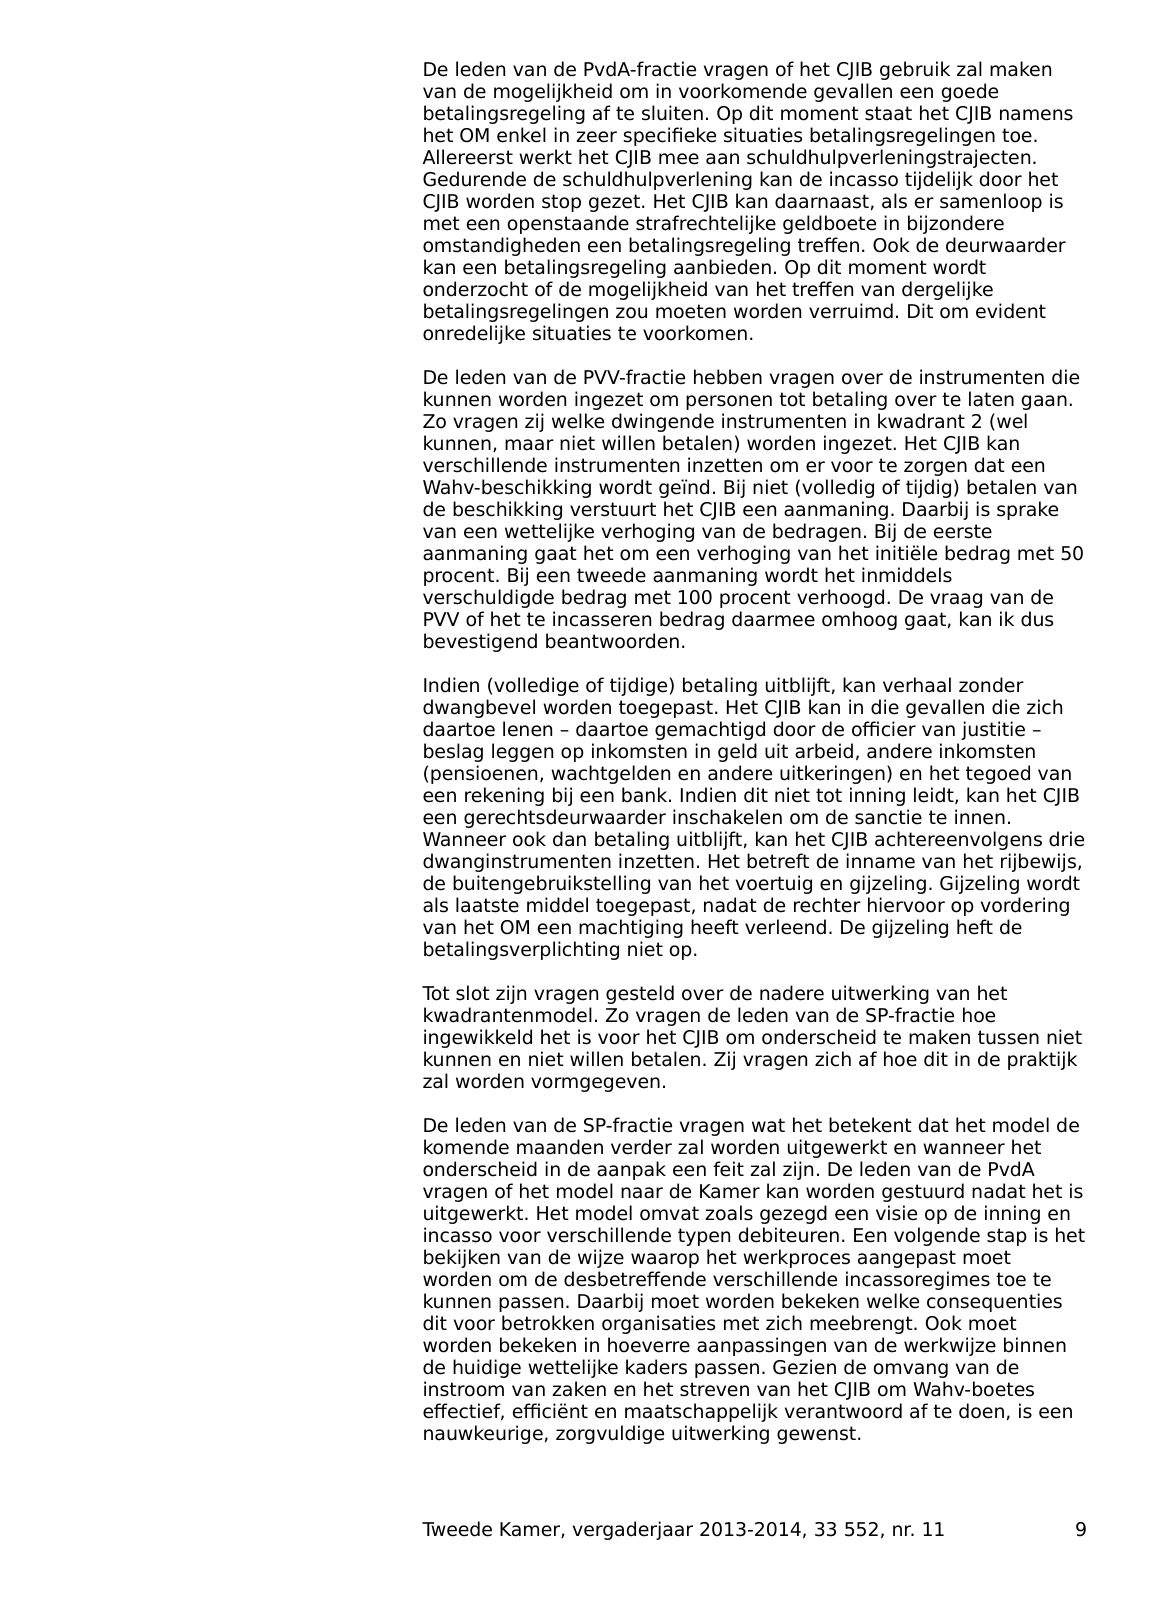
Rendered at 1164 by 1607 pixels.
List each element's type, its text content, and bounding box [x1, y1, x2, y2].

text De leden van de PvdA-fractie vragen of het CJIB gebruik zal maken van de mogelijkheid om in voorkomende gevallen een goede betalingsregeling af te sluiten. Op dit moment staat het CJIB namens het OM enkel in zeer specifieke situaties betalingsregelingen toe. Allereerst werkt het CJIB mee aan schuldhulpverleningstrajecten. Gedurende de schuldhulpverlening kan de incasso tijdelijk door het CJIB worden stop gezet. Het CJIB kan daarnaast, als er samenloop is met een openstaande strafrechtelijke geldboete in bijzondere omstandigheden een betalingsregeling treffen. Ook de deurwaarder kan een betalingsregeling aanbieden. Op dit moment wordt onderzocht of de mogelijkheid van het treffen van dergelijke betalingsregelingen zou moeten worden verruimd. Dit om evident onredelijke situaties te voorkomen. [422, 59, 1087, 345]
text De leden van de PVV-fractie hebben vragen over de instrumenten die kunnen worden ingezet om personen tot betaling over te laten gaan. Zo vragen zij welke dwingende instrumenten in kwadrant 2 (wel kunnen, maar niet willen betalen) worden ingezet. Het CJIB kan verschillende instrumenten inzetten om er voor te zorgen dat een Wahv-beschikking wordt geïnd. Bij niet (volledig of tijdig) betalen van de beschikking verstuurt het CJIB een aanmaning. Daarbij is sprake van een wettelijke verhoging van de bedragen. Bij de eerste aanmaning gaat het om een verhoging van het initiële bedrag met 50 procent. Bij een tweede aanmaning wordt het inmiddels verschuldigde bedrag met 100 procent verhoogd. De vraag van de PVV of het te incasseren bedrag daarmee omhoog gaat, kan ik dus bevestigend beantwoorden. [422, 367, 1087, 653]
text De leden van de SP-fractie vragen wat het betekent dat het model de komende maanden verder zal worden uitgewerkt en wanneer het onderscheid in de aanpak een feit zal zijn. De leden van de PvdA vragen of het model naar de Kamer kan worden gestuurd nadat het is uitgewerkt. Het model omvat zoals gezegd een visie op de inning en incasso voor verschillende typen debiteuren. Een volgende stap is het bekijken van de wijze waarop het werkproces aangepast moet worden om de desbetreffende verschillende incassoregimes toe te kunnen passen. Daarbij moet worden bekeken welke consequenties dit voor betrokken organisaties met zich meebrengt. Ook moet worden bekeken in hoeverre aanpassingen van de werkwijze binnen de huidige wettelijke kaders passen. Gezien de omvang van de instroom van zaken en het streven van het CJIB om Wahv-boetes effectief, efficiënt en maatschappelijk verantwoord af te doen, is een nauwkeurige, zorgvuldige uitwerking gewenst. [422, 1115, 1087, 1444]
text Tot slot zijn vragen gesteld over de nadere uitwerking van het kwadrantenmodel. Zo vragen de leden van de SP-fractie hoe ingewikkeld het is voor het CJIB om onderscheid te maken tussen niet kunnen en niet willen betalen. Zij vragen zich af hoe dit in de praktijk zal worden vormgegeven. [422, 983, 1087, 1093]
text Indien (volledige of tijdige) betaling uitblijft, kan verhaal zonder dwangbevel worden toegepast. Het CJIB kan in die gevallen die zich daartoe lenen – daartoe gemachtigd door de officier van justitie – beslag leggen op inkomsten in geld uit arbeid, andere inkomsten (pensioenen, wachtgelden en andere uitkeringen) en het tegoed van een rekening bij een bank. Indien dit niet tot inning leidt, kan het CJIB een gerechtsdeurwaarder inschakelen om de sanctie te innen. Wanneer ook dan betaling uitblijft, kan het CJIB achtereenvolgens drie dwanginstrumenten inzetten. Het betreft de inname van het rijbewijs, de buitengebruikstelling van het voertuig en gijzeling. Gijzeling wordt als laatste middel toegepast, nadat de rechter hiervoor op vordering van het OM een machtiging heeft verleend. De gijzeling heft de betalingsverplichting niet op. [422, 675, 1087, 961]
